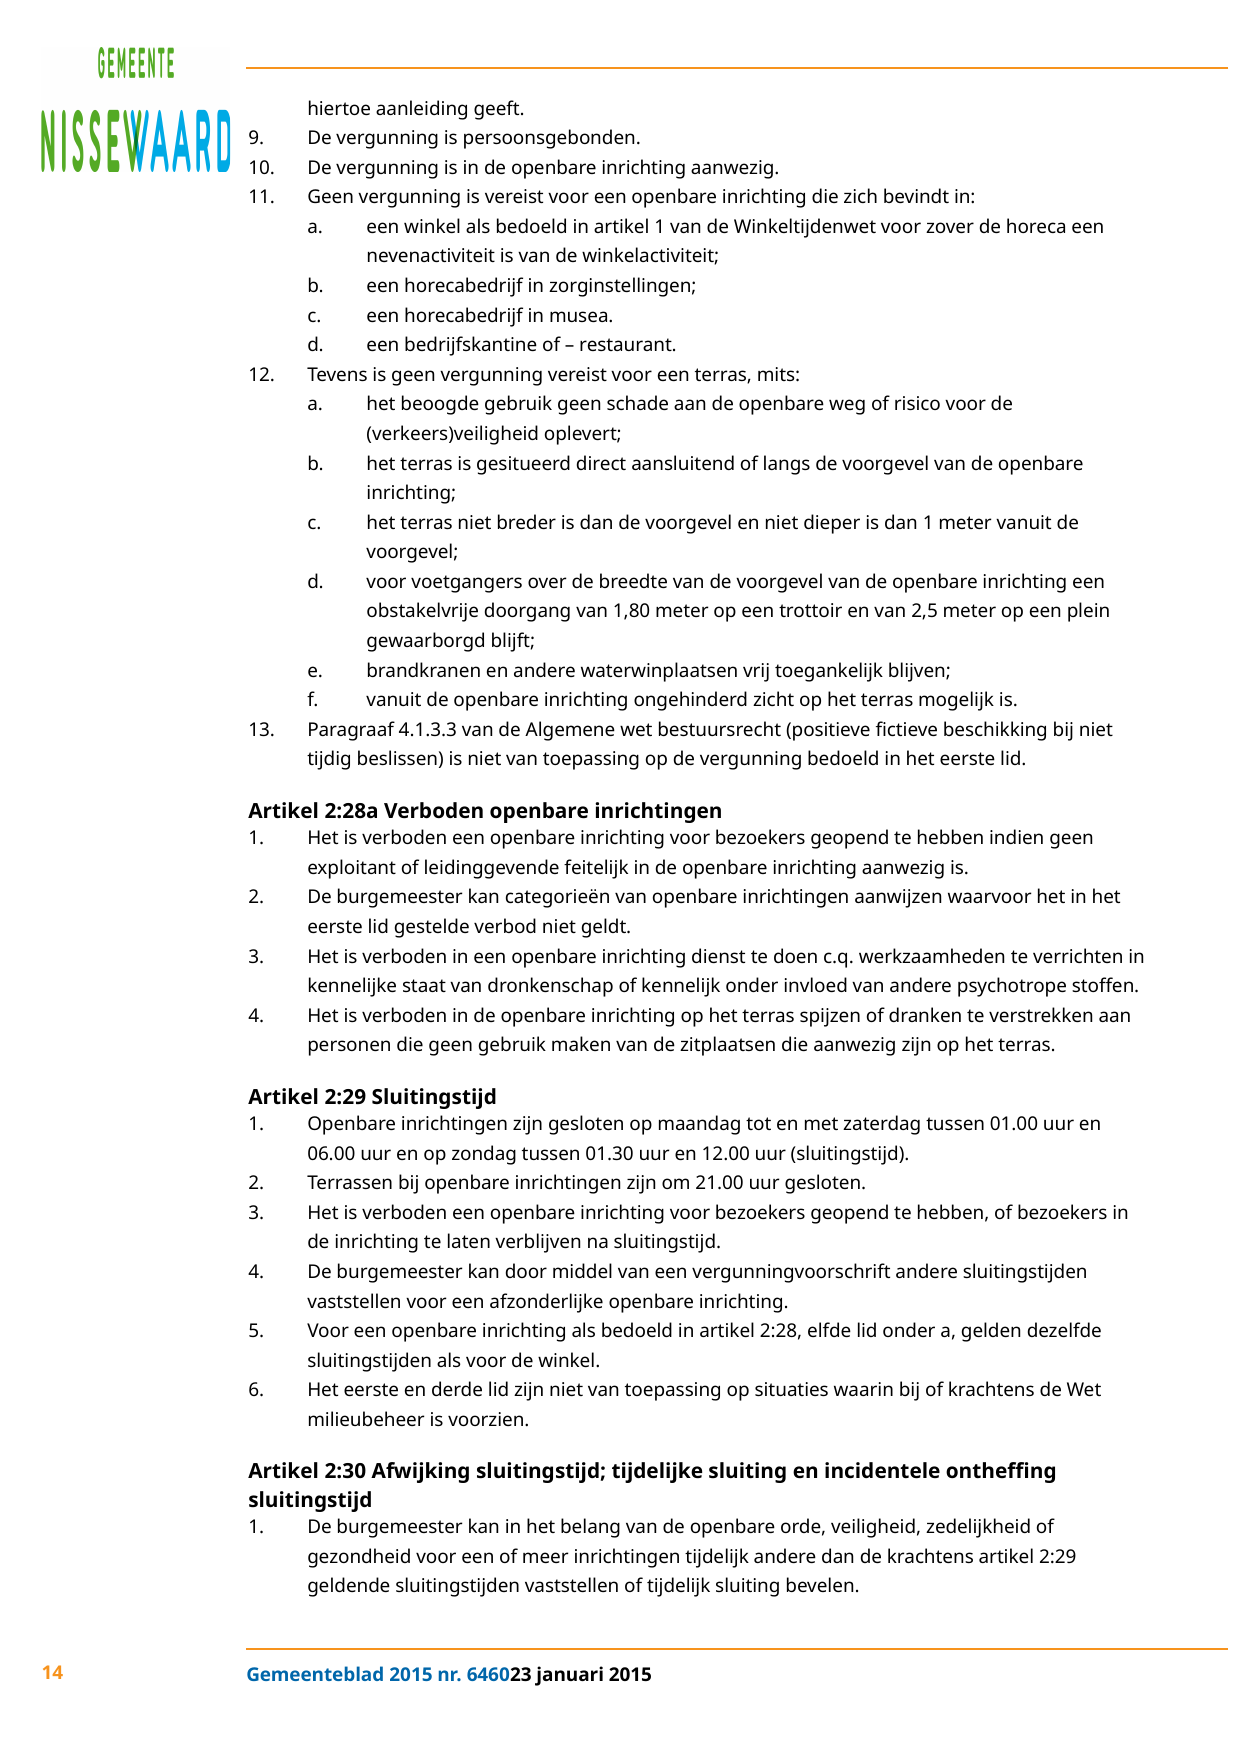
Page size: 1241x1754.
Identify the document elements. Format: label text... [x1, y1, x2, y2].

list een winkel als bedoeld in artikel 1 van de Winkeltijdenwet voor zover de horeca een nevenactiviteit is van de winkelactiviteit; [307, 213, 1152, 268]
picture [200, 151, 206, 172]
list Paragraaf 4.1.3.3 van de Algemene wet bestuursrecht (positieve fictieve beschikking bij niet tijdig beslissen) is niet van toepassing op de vergunning bedoeld in het eerste lid. [248, 716, 1152, 771]
list Het is verboden in een openbare inrichting dienst te doen c.q. werkzaamheden te verrichten in kennelijke staat van dronkenschap of kennelijk onder invloed van andere psychotrope stoffen. [248, 943, 1152, 998]
picture [154, 157, 165, 172]
list De burgemeester kan in het belang van de openbare orde, veiligheid, zedelijkheid of gezondheid voor een of meer inrichtingen tijdelijk andere dan de krachtens artikel 2:29 geldende sluitingstijden vaststellen of tijdelijk sluiting bevelen. [248, 1513, 1152, 1598]
list De burgemeester kan door middel van een vergunningvoorschrift andere sluitingstijden vaststellen voor een afzonderlijke openbare inrichting. [248, 1258, 1152, 1314]
list Het is verboden in de openbare inrichting op het terras spijzen of dranken te verstrekken aan personen die geen gebruik maken van de zitplaatsen die aanwezig zijn op het terras. [248, 1002, 1152, 1057]
picture [201, 122, 206, 138]
list Het is verboden een openbare inrichting voor bezoekers geopend te hebben indien geen exploitant of leidinggevende feitelijk in de openbare inrichting aanwezig is. [248, 824, 1152, 880]
list voor voetgangers over de breedte van de voorgevel van de openbare inrichting een obstakelvrije doorgang van 1,80 meter op een trottoir en van 2,5 meter op een plein gewaarborgd blijft; [307, 568, 1152, 653]
text Artikel 2:28a Verboden openbare inrichtingen [248, 796, 1152, 824]
list Openbare inrichtingen zijn gesloten op maandag tot en met zaterdag tussen 01.00 uur en 06.00 uur en op zondag tussen 01.30 uur en 12.00 uur (sluitingstijd). [248, 1110, 1152, 1166]
picture [222, 122, 227, 160]
list een horecabedrijf in zorginstellingen; [307, 272, 1152, 298]
list het terras niet breder is dan de voorgevel en niet dieper is dan 1 meter vanuit de voorgevel; [307, 509, 1152, 564]
picture [176, 157, 187, 172]
list Het is verboden een openbare inrichting voor bezoekers geopend te hebben, of bezoekers in de inrichting te laten verblijven na sluitingstijd. [248, 1199, 1152, 1254]
list De burgemeester kan categorieën van openbare inrichtingen aanwijzen waarvoor het in het eerste lid gestelde verbod niet geldt. [248, 884, 1152, 939]
list De vergunning is in de openbare inrichting aanwezig. [248, 154, 1152, 180]
list een horecabedrijf in musea. [307, 302, 1152, 328]
list Terrassen bij openbare inrichtingen zijn om 21.00 uur gesloten. [248, 1169, 1152, 1195]
list hiertoe aanleiding geeft. [248, 95, 1152, 121]
list Voor een openbare inrichting als bedoeld in artikel 2:28, elfde lid onder a, gelden dezelfde sluitingstijden als voor de winkel. [248, 1317, 1152, 1373]
list Geen vergunning is vereist voor een openbare inrichting die zich bevindt in: [248, 183, 1152, 209]
list vanuit de openbare inrichting ongehinderd zicht op het terras mogelijk is. [307, 686, 1152, 712]
picture [41, 47, 231, 172]
text Artikel 2:30 Afwijking sluitingstijd; tijdelijke sluiting en incidentele ontheffing sluitingstijd [248, 1457, 1152, 1513]
list De vergunning is persoonsgebonden. [248, 124, 1152, 150]
list Het eerste en derde lid zijn niet van toepassing op situaties waarin bij of krachtens de Wet milieubeheer is voorzien. [248, 1377, 1152, 1432]
list een bedrijfskantine of – restaurant. [307, 331, 1152, 357]
list Tevens is geen vergunning vereist voor een terras, mits: [248, 361, 1152, 387]
list het terras is gesitueerd direct aansluitend of langs de voorgevel van de openbare inrichting; [307, 450, 1152, 505]
text Artikel 2:29 Sluitingstijd [248, 1082, 1152, 1110]
list het beoogde gebruik geen schade aan de openbare weg of risico voor de (verkeers)veiligheid oplevert; [307, 391, 1152, 446]
list brandkranen en andere waterwinplaatsen vrij toegankelijk blijven; [307, 657, 1152, 683]
